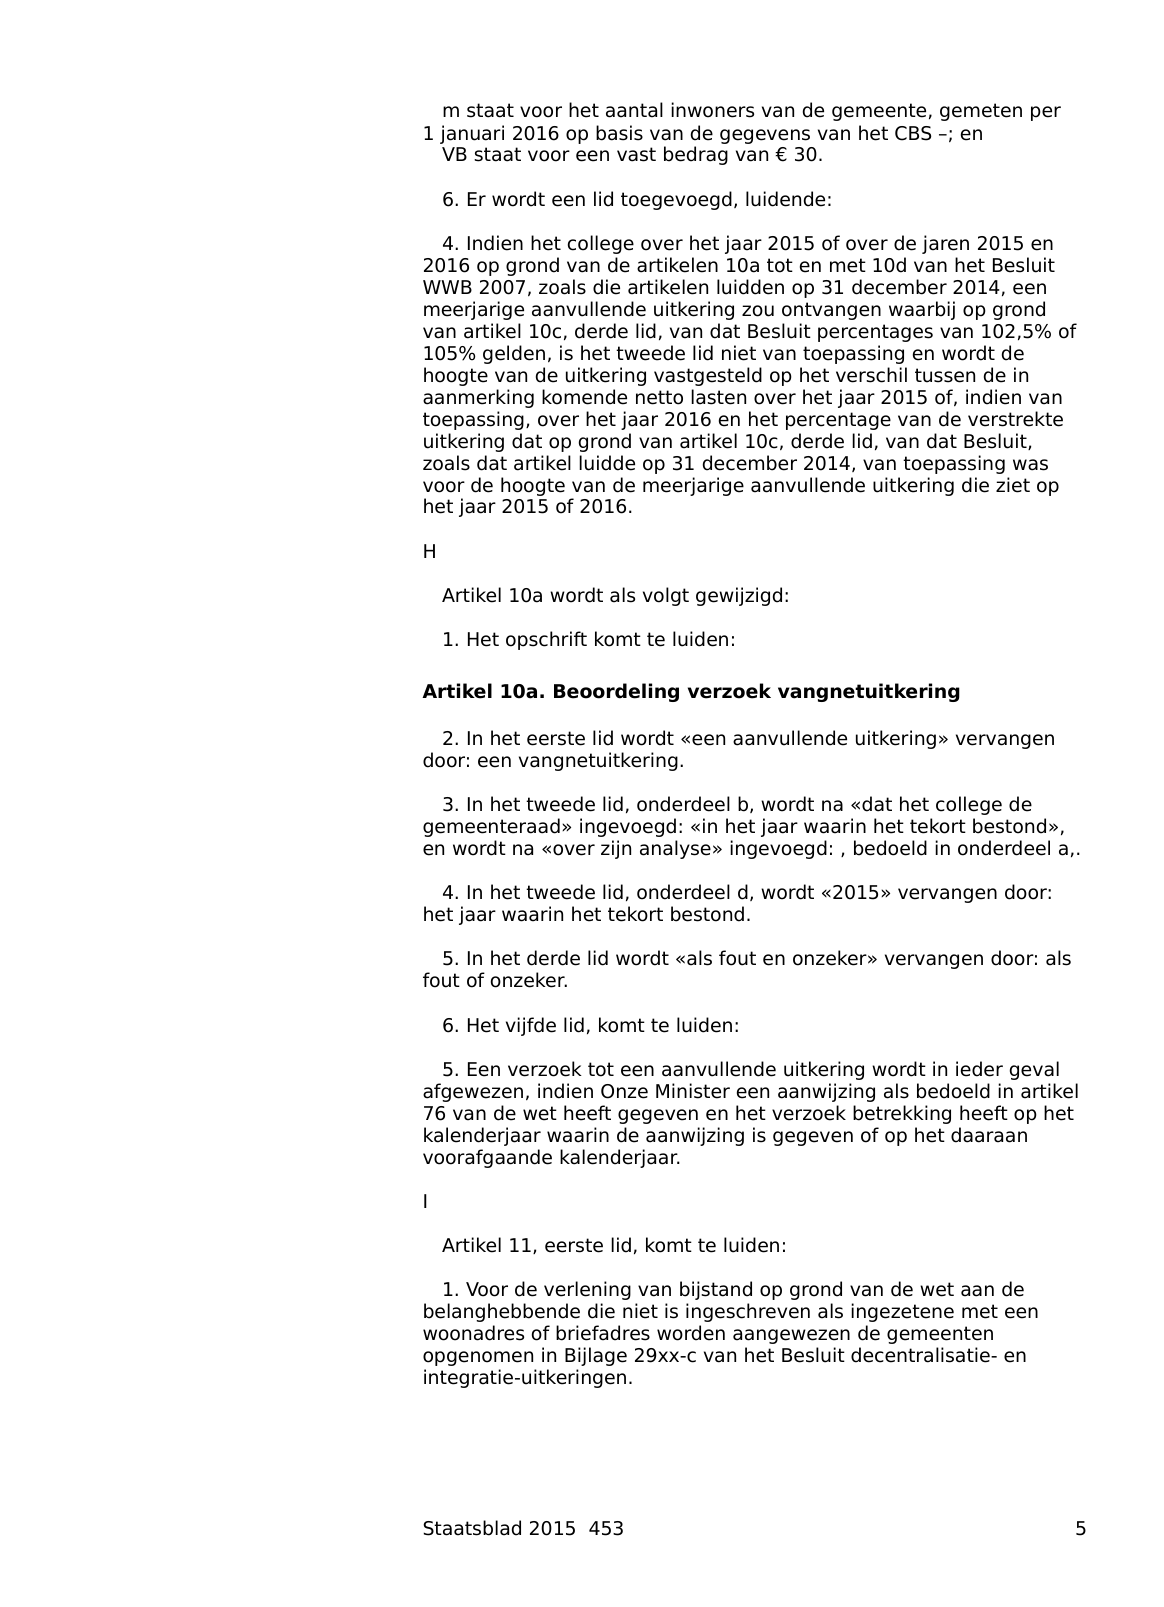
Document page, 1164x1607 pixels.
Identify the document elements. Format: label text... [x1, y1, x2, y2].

text 5. Een verzoek tot een aanvullende uitkering wordt in ieder geval afgewezen, indien Onze Minister een aanwijzing als bedoeld in artikel 76 van de wet heeft gegeven en het verzoek betrekking heeft op het kalenderjaar waarin de aanwijzing is gegeven of op het daaraan voorafgaande kalenderjaar. [422, 1059, 1087, 1168]
text 1. Voor de verlening van bijstand op grond van de wet aan de belanghebbende die niet is ingeschreven als ingezetene met een woonadres of briefadres worden aangewezen de gemeenten opgenomen in Bijlage 29xx-c van het Besluit decentralisatie- en integratie-uitkeringen. [422, 1279, 1087, 1389]
text 5. In het derde lid wordt «als fout en onzeker» vervangen door: als fout of onzeker. [422, 948, 1087, 992]
text 4. In het tweede lid, onderdeel d, wordt «2015» vervangen door: het jaar waarin het tekort bestond. [422, 882, 1087, 926]
text 3. In het tweede lid, onderdeel b, wordt na «dat het college de gemeenteraad» ingevoegd: «in het jaar waarin het tekort bestond», en wordt na «over zijn analyse» ingevoegd: , bedoeld in onderdeel a,. [422, 794, 1087, 860]
text Artikel 11, eerste lid, komt te luiden: [422, 1235, 1087, 1257]
subtitle Artikel 10a. Beoordeling verzoek vangnetuitkering [422, 681, 1087, 703]
text 1. Het opschrift komt te luiden: [422, 629, 1087, 651]
text I [422, 1191, 1087, 1213]
text H [422, 541, 1087, 563]
text 6. Er wordt een lid toegevoegd, luidende: [422, 188, 1087, 211]
text m staat voor het aantal inwoners van de gemeente, gemeten per 1 januari 2016 op basis van de gegevens van het CBS –; en [422, 100, 1087, 144]
text 4. Indien het college over het jaar 2015 of over de jaren 2015 en 2016 op grond van de artikelen 10a tot en met 10d van het Besluit WWB 2007, zoals die artikelen luidden op 31 december 2014, een meerjarige aanvullende uitkering zou ontvangen waarbij op grond van artikel 10c, derde lid, van dat Besluit percentages van 102,5% of 105% gelden, is het tweede lid niet van toepassing en wordt de hoogte van de uitkering vastgesteld op het verschil tussen de in aanmerking komende netto lasten over het jaar 2015 of, indien van toepassing, over het jaar 2016 en het percentage van de verstrekte uitkering dat op grond van artikel 10c, derde lid, van dat Besluit, zoals dat artikel luidde op 31 december 2014, van toepassing was voor de hoogte van de meerjarige aanvullende uitkering die ziet op het jaar 2015 of 2016. [422, 233, 1087, 518]
text Artikel 10a wordt als volgt gewijzigd: [422, 585, 1087, 607]
text 6. Het vijfde lid, komt te luiden: [422, 1014, 1087, 1036]
text VB staat voor een vast bedrag van € 30. [422, 144, 1087, 166]
text 2. In het eerste lid wordt «een aanvullende uitkering» vervangen door: een vangnetuitkering. [422, 728, 1087, 772]
